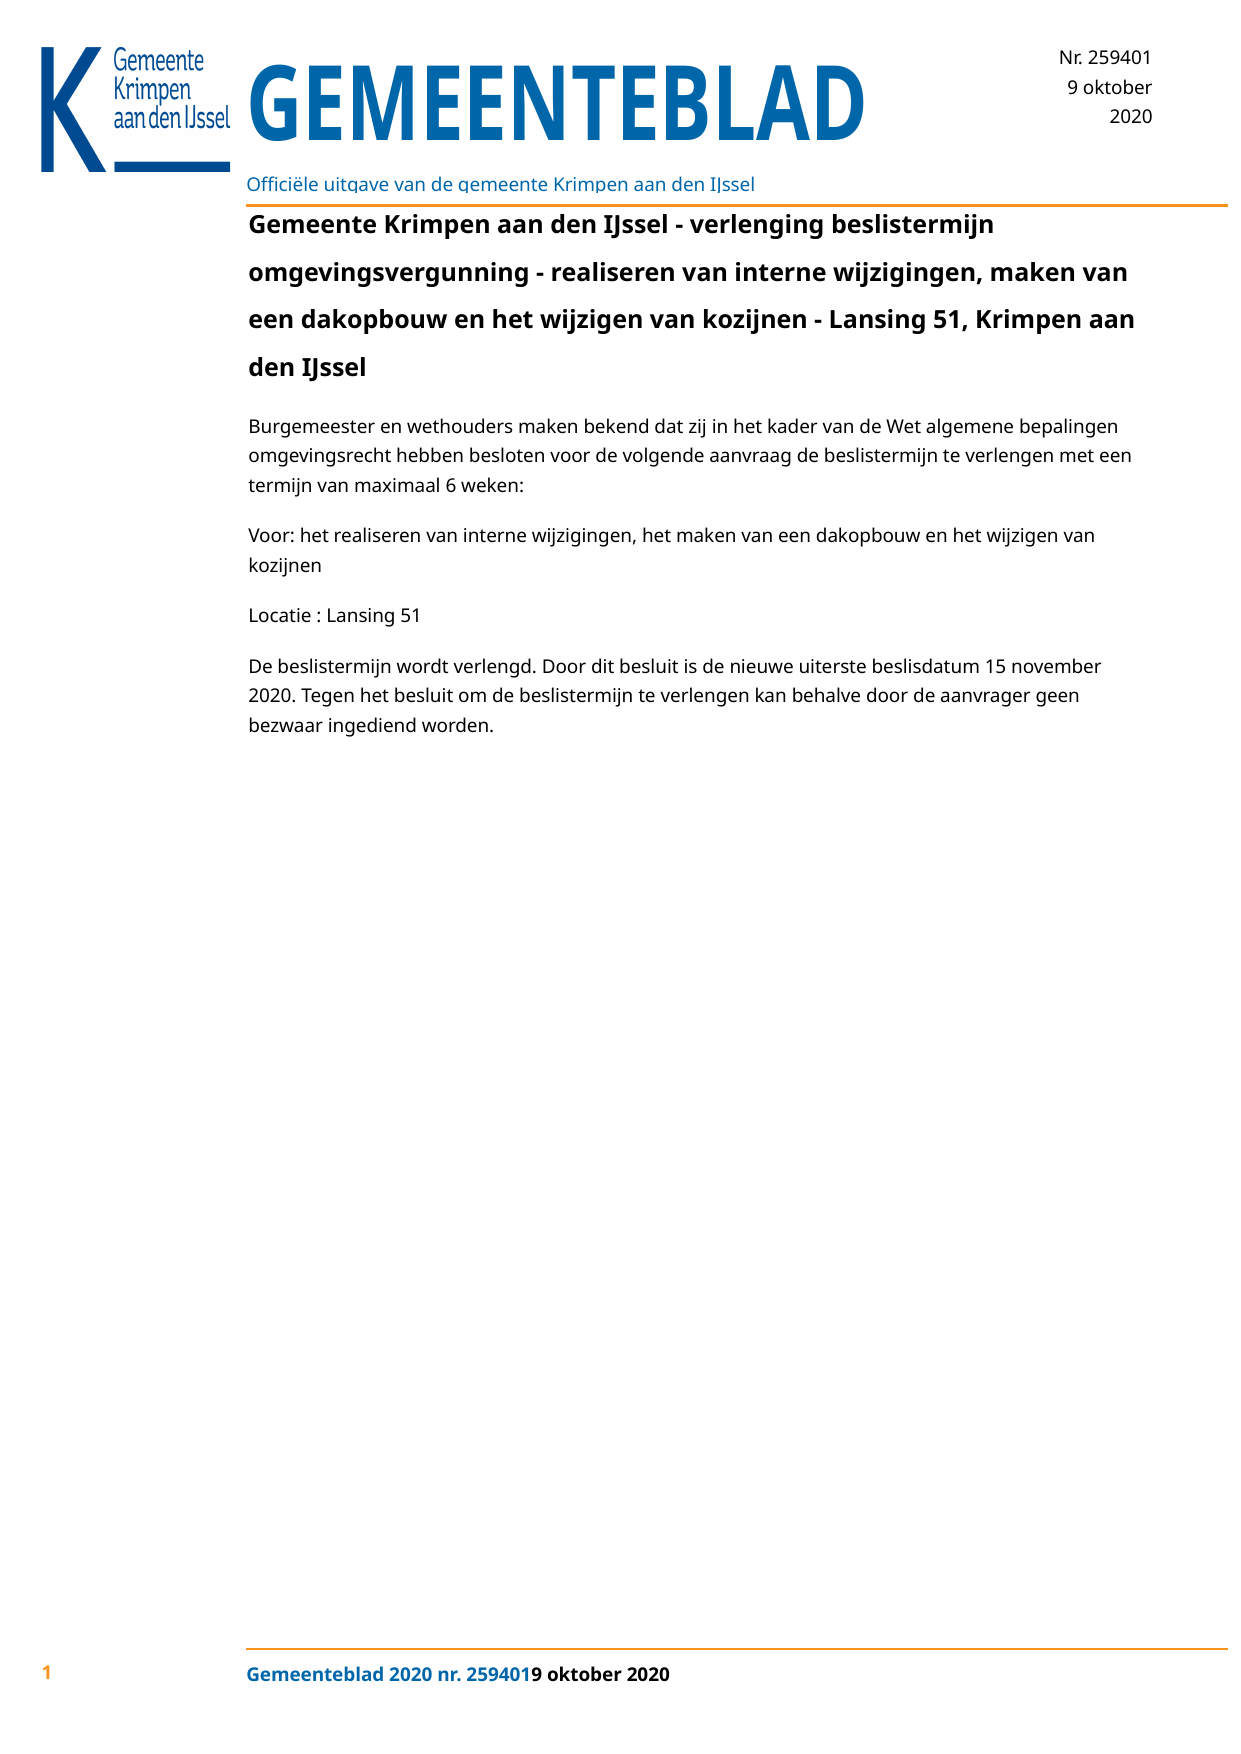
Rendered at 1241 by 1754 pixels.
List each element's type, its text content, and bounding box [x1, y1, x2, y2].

text Locatie : Lansing 51 [248, 603, 1152, 628]
text De beslistermijn wordt verlengd. Door dit besluit is de nieuwe uiterste beslisdatum 15 november 2020. Tegen het besluit om de beslistermijn te verlengen kan behalve door de aanvrager geen bezwaar ingediend worden. [248, 653, 1152, 738]
text Burgemeester en wethouders maken bekend dat zij in het kader van de Wet algemene bepalingen omgevingsrecht hebben besloten voor de volgende aanvraag de beslistermijn te verlengen met een termijn van maximaal 6 weken: [248, 413, 1152, 498]
text Gemeente Krimpen aan den IJssel - verlenging beslistermijn omgevingsvergunning - realiseren van interne wijzigingen, maken van een dakopbouw en het wijzigen van kozijnen - Lansing 51, Krimpen aan den IJssel [248, 207, 1152, 384]
text Voor: het realiseren van interne wijzigingen, het maken van een dakopbouw en het wijzigen van kozijnen [248, 523, 1152, 578]
picture [41, 47, 231, 172]
